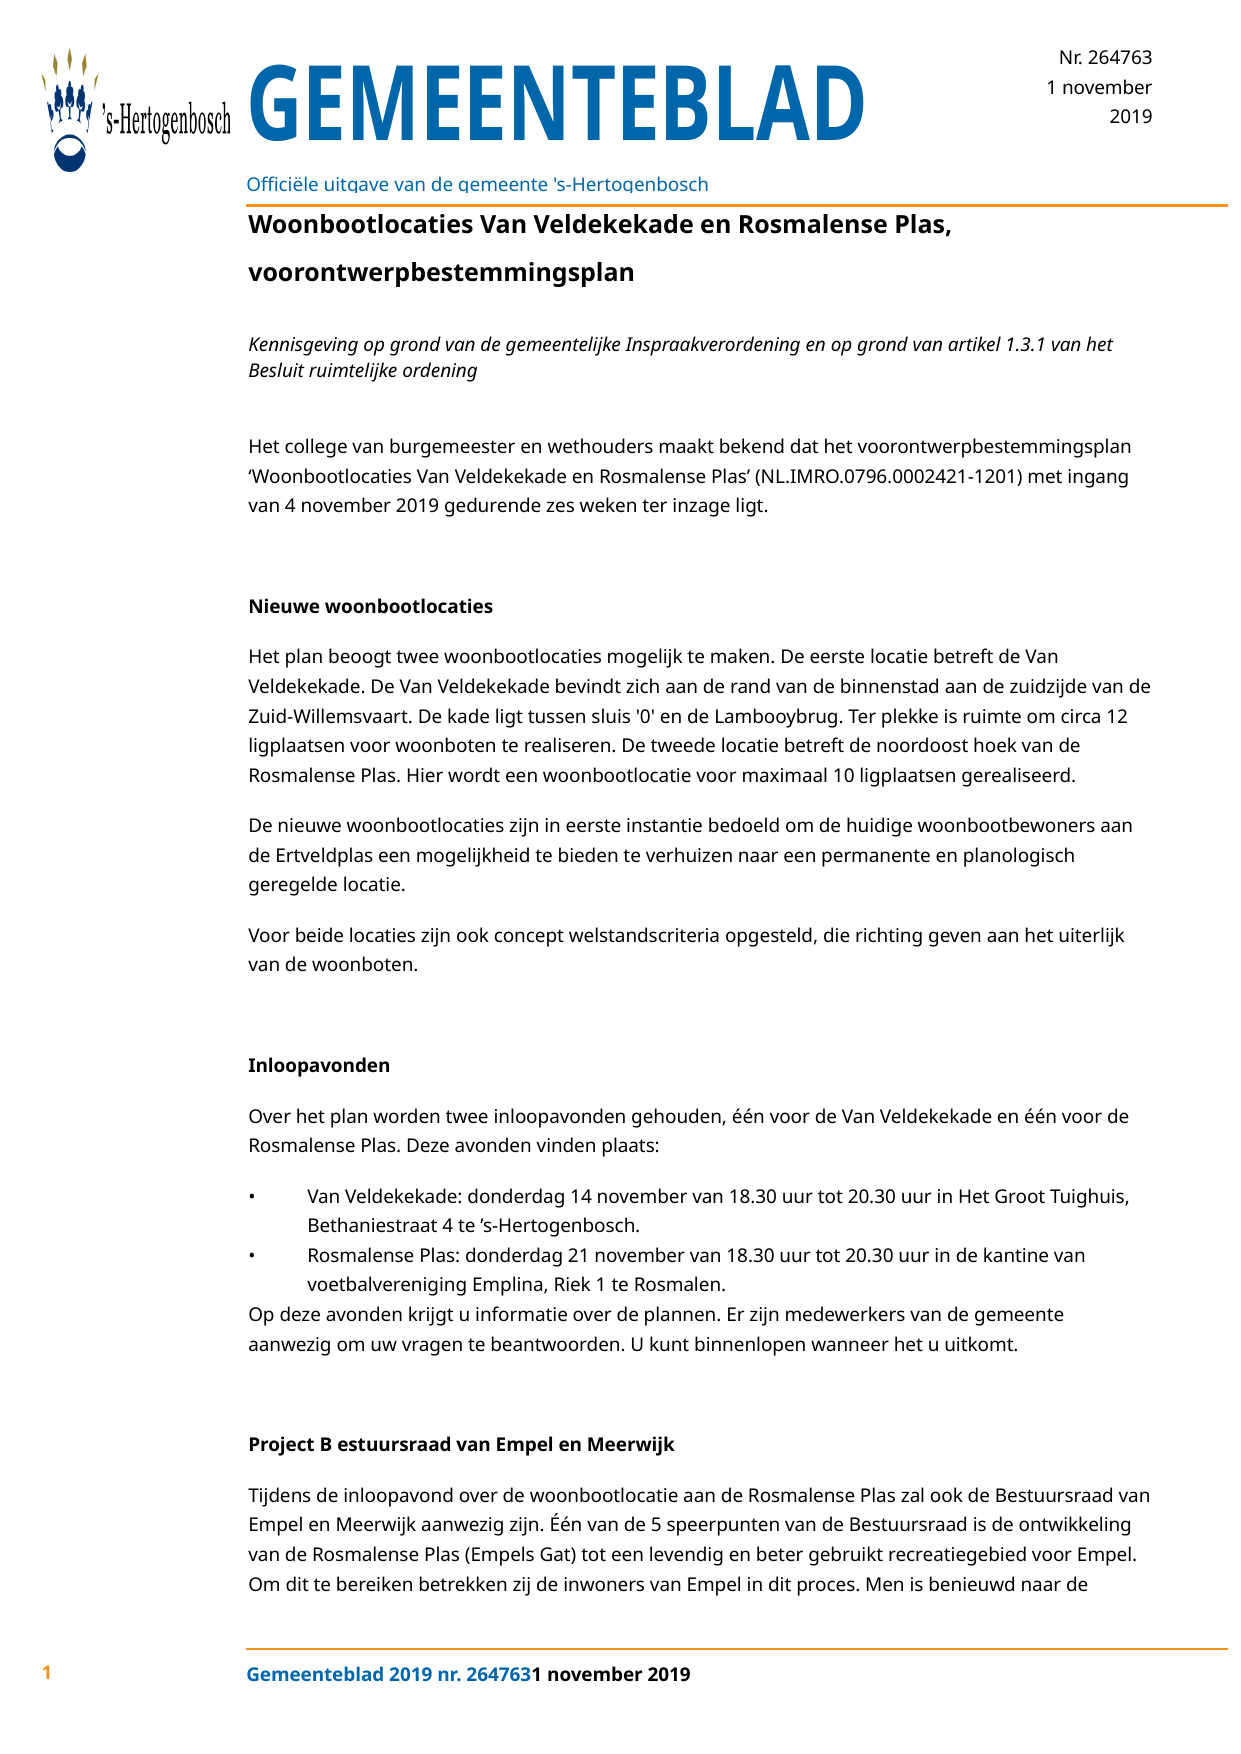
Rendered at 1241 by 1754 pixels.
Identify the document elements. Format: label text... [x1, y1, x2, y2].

text Het college van burgemeester en wethouders maakt bekend dat het voorontwerpbestemmingsplan ‘Woonbootlocaties Van Veldekekade en Rosmalense Plas’ (NL.IMRO.0796.0002421-1201) met ingang van 4 november 2019 gedurende zes weken ter inzage ligt. [248, 433, 1152, 518]
text Het plan beoogt twee woonbootlocaties mogelijk te maken. De eerste locatie betreft de Van Veldekekade. De Van Veldekekade bevindt zich aan de rand van de binnenstad aan de zuidzijde van de Zuid-Willemsvaart. De kade ligt tussen sluis '0' en de Lambooybrug. Ter plekke is ruimte om circa 12 ligplaatsen voor woonboten te realiseren. De tweede locatie betreft de noordoost hoek van de Rosmalense Plas. Hier wordt een woonbootlocatie voor maximaal 10 ligplaatsen gerealiseerd. [248, 644, 1152, 788]
text Woonbootlocaties Van Veldekekade en Rosmalense Plas, voorontwerpbestemmingsplan [248, 207, 1152, 288]
text Tijdens de inloopavond over de woonbootlocatie aan de Rosmalense Plas zal ook de Bestuursraad van Empel en Meerwijk aanwezig zijn. Één van de 5 speerpunten van de Bestuursraad is de ontwikkeling van de Rosmalense Plas (Empels Gat) tot een levendig en beter gebruikt recreatiegebied voor Empel. Om dit te bereiken betrekken zij de inwoners van Empel in dit proces. Men is benieuwd naar de [248, 1482, 1152, 1597]
picture [41, 47, 231, 172]
text Kennisgeving op grond van de gemeentelijke Inspraakverordening en op grond van artikel 1.3.1 van het Besluit ruimtelijke ordening [248, 331, 1152, 383]
text Voor beide locaties zijn ook concept welstandscriteria opgesteld, die richting geven aan het uiterlijk van de woonboten. [248, 922, 1152, 977]
text Over het plan worden twee inloopavonden gehouden, één voor de Van Veldekekade en één voor de Rosmalense Plas. Deze avonden vinden plaats: [248, 1103, 1152, 1158]
list Rosmalense Plas: donderdag 21 november van 18.30 uur tot 20.30 uur in de kantine van voetbalvereniging Emplina, Riek 1 te Rosmalen. [248, 1242, 1152, 1297]
text Project B estuursraad van Empel en Meerwijk [248, 1432, 1152, 1457]
text Inloopavonden [248, 1052, 1152, 1078]
list Van Veldekekade: donderdag 14 november van 18.30 uur tot 20.30 uur in Het Groot Tuighuis, Bethaniestraat 4 te ’s-Hertogenbosch. [248, 1183, 1152, 1238]
text Op deze avonden krijgt u informatie over de plannen. Er zijn medewerkers van de gemeente aanwezig om uw vragen te beantwoorden. U kunt binnenlopen wanneer het u uitkomt. [248, 1301, 1152, 1357]
text De nieuwe woonbootlocaties zijn in eerste instantie bedoeld om de huidige woonbootbewoners aan de Ertveldplas een mogelijkheid te bieden te verhuizen naar een permanente en planologisch geregelde locatie. [248, 812, 1152, 897]
text Nieuwe woonbootlocaties [248, 593, 1152, 619]
